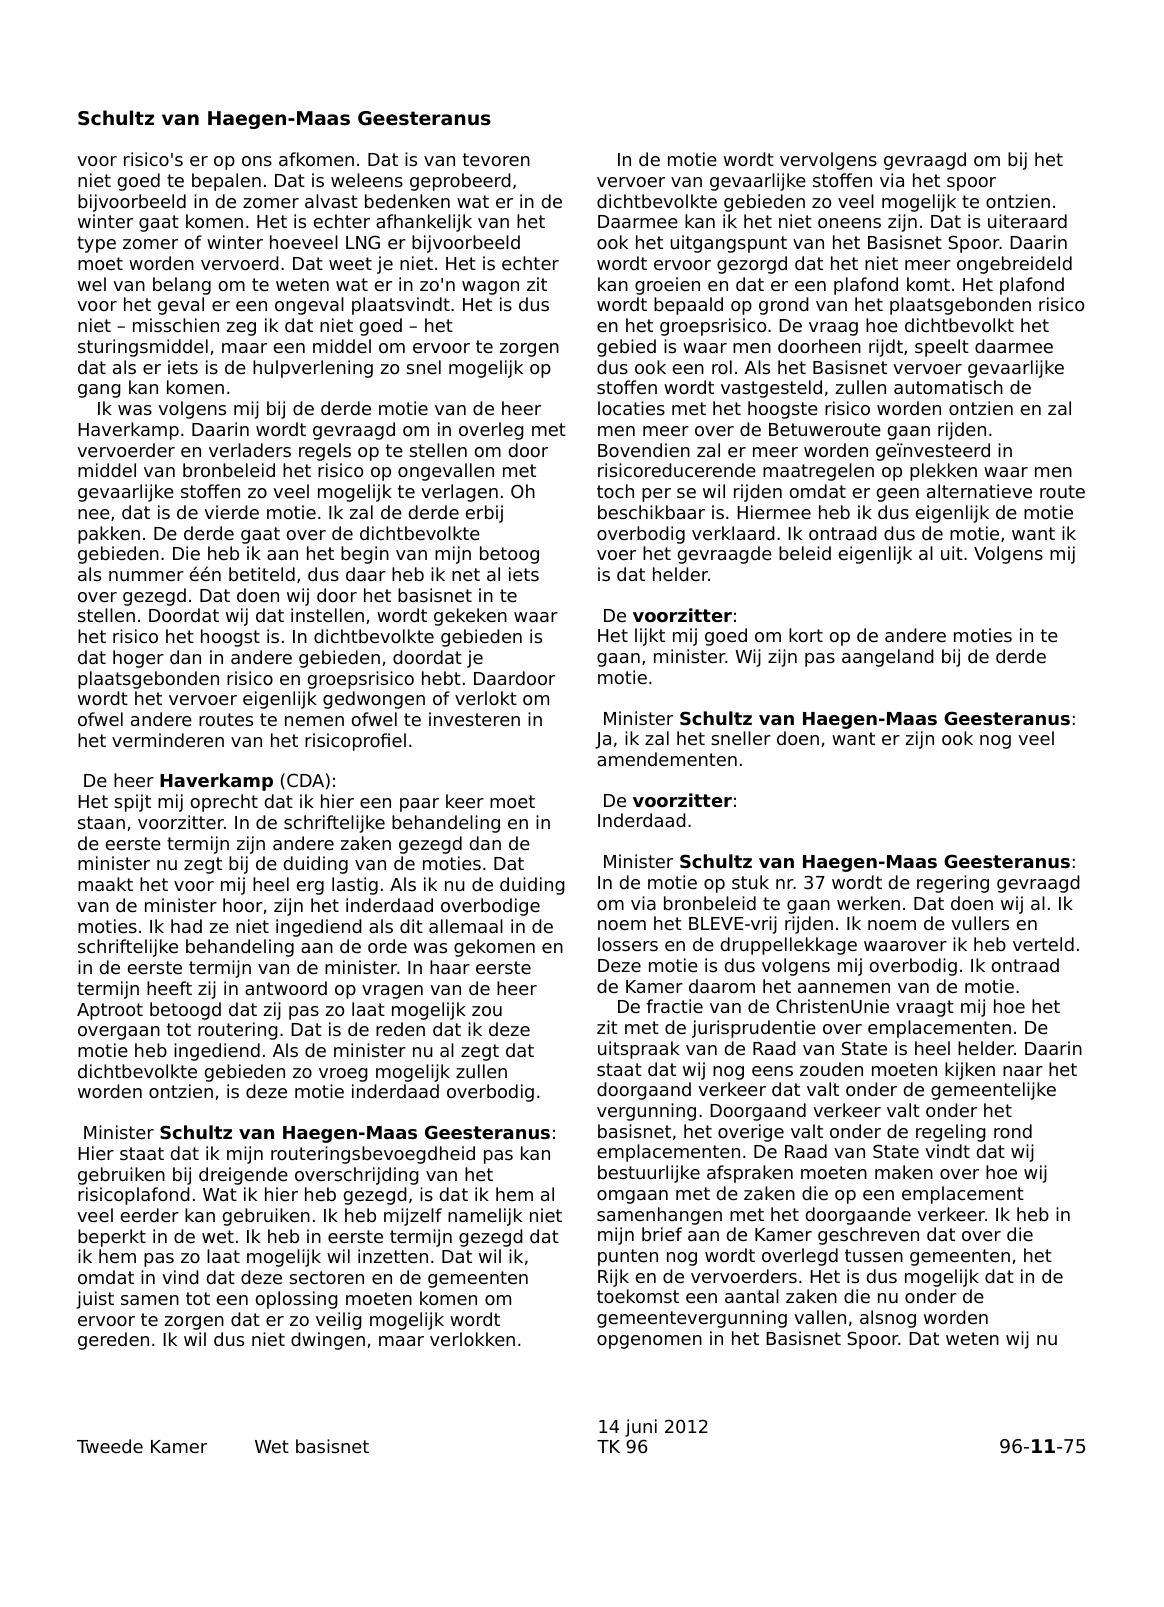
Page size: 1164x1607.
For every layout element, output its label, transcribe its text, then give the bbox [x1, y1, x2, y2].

text Het spijt mij oprecht dat ik hier een paar keer moet staan, voorzitter. In de schriftelijke behandeling en in de eerste termijn zijn andere zaken gezegd dan de minister nu zegt bij de duiding van de moties. Dat maakt het voor mij heel erg lastig. Als ik nu de duiding van de minister hoor, zijn het inderdaad overbodige moties. Ik had ze niet ingediend als dit allemaal in de schriftelijke behandeling aan de orde was gekomen en in de eerste termijn van de minister. In haar eerste termijn heeft zij in antwoord op vragen van de heer Aptroot betoogd dat zij pas zo laat mogelijk zou overgaan tot routering. Dat is de reden dat ik deze motie heb ingediend. Als de minister nu al zegt dat dichtbevolkte gebieden zo vroeg mogelijk zullen worden ontzien, is deze motie inderdaad overbodig. [77, 792, 567, 1103]
text Het lijkt mij goed om kort op de andere moties in te gaan, minister. Wij zijn pas aangeland bij de derde motie. [596, 626, 1087, 688]
text Hier staat dat ik mijn routeringsbevoegdheid pas kan gebruiken bij dreigende overschrijding van het risicoplafond. Wat ik hier heb gezegd, is dat ik hem al veel eerder kan gebruiken. Ik heb mijzelf namelijk niet beperkt in de wet. Ik heb in eerste termijn gezegd dat ik hem pas zo laat mogelijk wil inzetten. Dat wil ik, omdat in vind dat deze sectoren en de gemeenten juist samen tot een oplossing moeten komen om ervoor te zorgen dat er zo veilig mogelijk wordt gereden. Ik wil dus niet dwingen, maar verlokken. [77, 1144, 567, 1351]
text Inderdaad. [596, 811, 1087, 832]
text In de motie op stuk nr. 37 wordt de regering gevraagd om via bronbeleid te gaan werken. Dat doen wij al. Ik noem het BLEVE-vrij rijden. Ik noem de vullers en lossers en de druppellekkage waarover ik heb verteld. Deze motie is dus volgens mij overbodig. Ik ontraad de Kamer daarom het aannemen van de motie. [596, 873, 1087, 997]
text De voorzitter: [596, 606, 1087, 626]
text Ja, ik zal het sneller doen, want er zijn ook nog veel amendementen. [596, 729, 1087, 771]
text voor risico's er op ons afkomen. Dat is van tevoren niet goed te bepalen. Dat is weleens geprobeerd, bijvoorbeeld in de zomer alvast bedenken wat er in de winter gaat komen. Het is echter afhankelijk van het type zomer of winter hoeveel LNG er bijvoorbeeld moet worden vervoerd. Dat weet je niet. Het is echter wel van belang om te weten wat er in zo'n wagon zit voor het geval er een ongeval plaatsvindt. Het is dus niet – misschien zeg ik dat niet goed – het sturingsmiddel, maar een middel om ervoor te zorgen dat als er iets is de hulpverlening zo snel mogelijk op gang kan komen. [77, 150, 567, 399]
text De fractie van de ChristenUnie vraagt mij hoe het zit met de jurisprudentie over emplacementen. De uitspraak van de Raad van State is heel helder. Daarin staat dat wij nog eens zouden moeten kijken naar het doorgaand verkeer dat valt onder de gemeentelijke vergunning. Doorgaand verkeer valt onder het basisnet, het overige valt onder de regeling rond emplacementen. De Raad van State vindt dat wij bestuurlijke afspraken moeten maken over hoe wij omgaan met de zaken die op een emplacement samenhangen met het doorgaande verkeer. Ik heb in mijn brief aan de Kamer geschreven dat over die punten nog wordt overlegd tussen gemeenten, het Rijk en de vervoerders. Het is dus mogelijk dat in de toekomst een aantal zaken die nu onder de gemeentevergunning vallen, alsnog worden opgenomen in het Basisnet Spoor. Dat weten wij nu [596, 997, 1087, 1349]
text In de motie wordt vervolgens gevraagd om bij het vervoer van gevaarlijke stoffen via het spoor dichtbevolkte gebieden zo veel mogelijk te ontzien. Daarmee kan ik het niet oneens zijn. Dat is uiteraard ook het uitgangspunt van het Basisnet Spoor. Daarin wordt ervoor gezorgd dat het niet meer ongebreideld kan groeien en dat er een plafond komt. Het plafond wordt bepaald op grond van het plaatsgebonden risico en het groepsrisico. De vraag hoe dichtbevolkt het gebied is waar men doorheen rijdt, speelt daarmee dus ook een rol. Als het Basisnet vervoer gevaarlijke stoffen wordt vastgesteld, zullen automatisch de locaties met het hoogste risico worden ontzien en zal men meer over de Betuweroute gaan rijden. Bovendien zal er meer worden geïnvesteerd in risicoreducerende maatregelen op plekken waar men toch per se wil rijden omdat er geen alternatieve route beschikbaar is. Hiermee heb ik dus eigenlijk de motie overbodig verklaard. Ik ontraad dus de motie, want ik voer het gevraagde beleid eigenlijk al uit. Volgens mij is dat helder. [596, 150, 1087, 586]
text De heer Haverkamp (CDA): [77, 771, 567, 792]
text Minister Schultz van Haegen-Maas Geesteranus: [596, 708, 1087, 729]
text Minister Schultz van Haegen-Maas Geesteranus: [77, 1123, 567, 1144]
text De voorzitter: [596, 791, 1087, 811]
text Ik was volgens mij bij de derde motie van de heer Haverkamp. Daarin wordt gevraagd om in overleg met vervoerder en verladers regels op te stellen om door middel van bronbeleid het risico op ongevallen met gevaarlijke stoffen zo veel mogelijk te verlagen. Oh nee, dat is de vierde motie. Ik zal de derde erbij pakken. De derde gaat over de dichtbevolkte gebieden. Die heb ik aan het begin van mijn betoog als nummer één betiteld, dus daar heb ik net al iets over gezegd. Dat doen wij door het basisnet in te stellen. Doordat wij dat instellen, wordt gekeken waar het risico het hoogst is. In dichtbevolkte gebieden is dat hoger dan in andere gebieden, doordat je plaatsgebonden risico en groepsrisico hebt. Daardoor wordt het vervoer eigenlijk gedwongen of verlokt om ofwel andere routes te nemen ofwel te investeren in het verminderen van het risicoprofiel. [77, 399, 567, 751]
text Minister Schultz van Haegen-Maas Geesteranus: [596, 852, 1087, 873]
